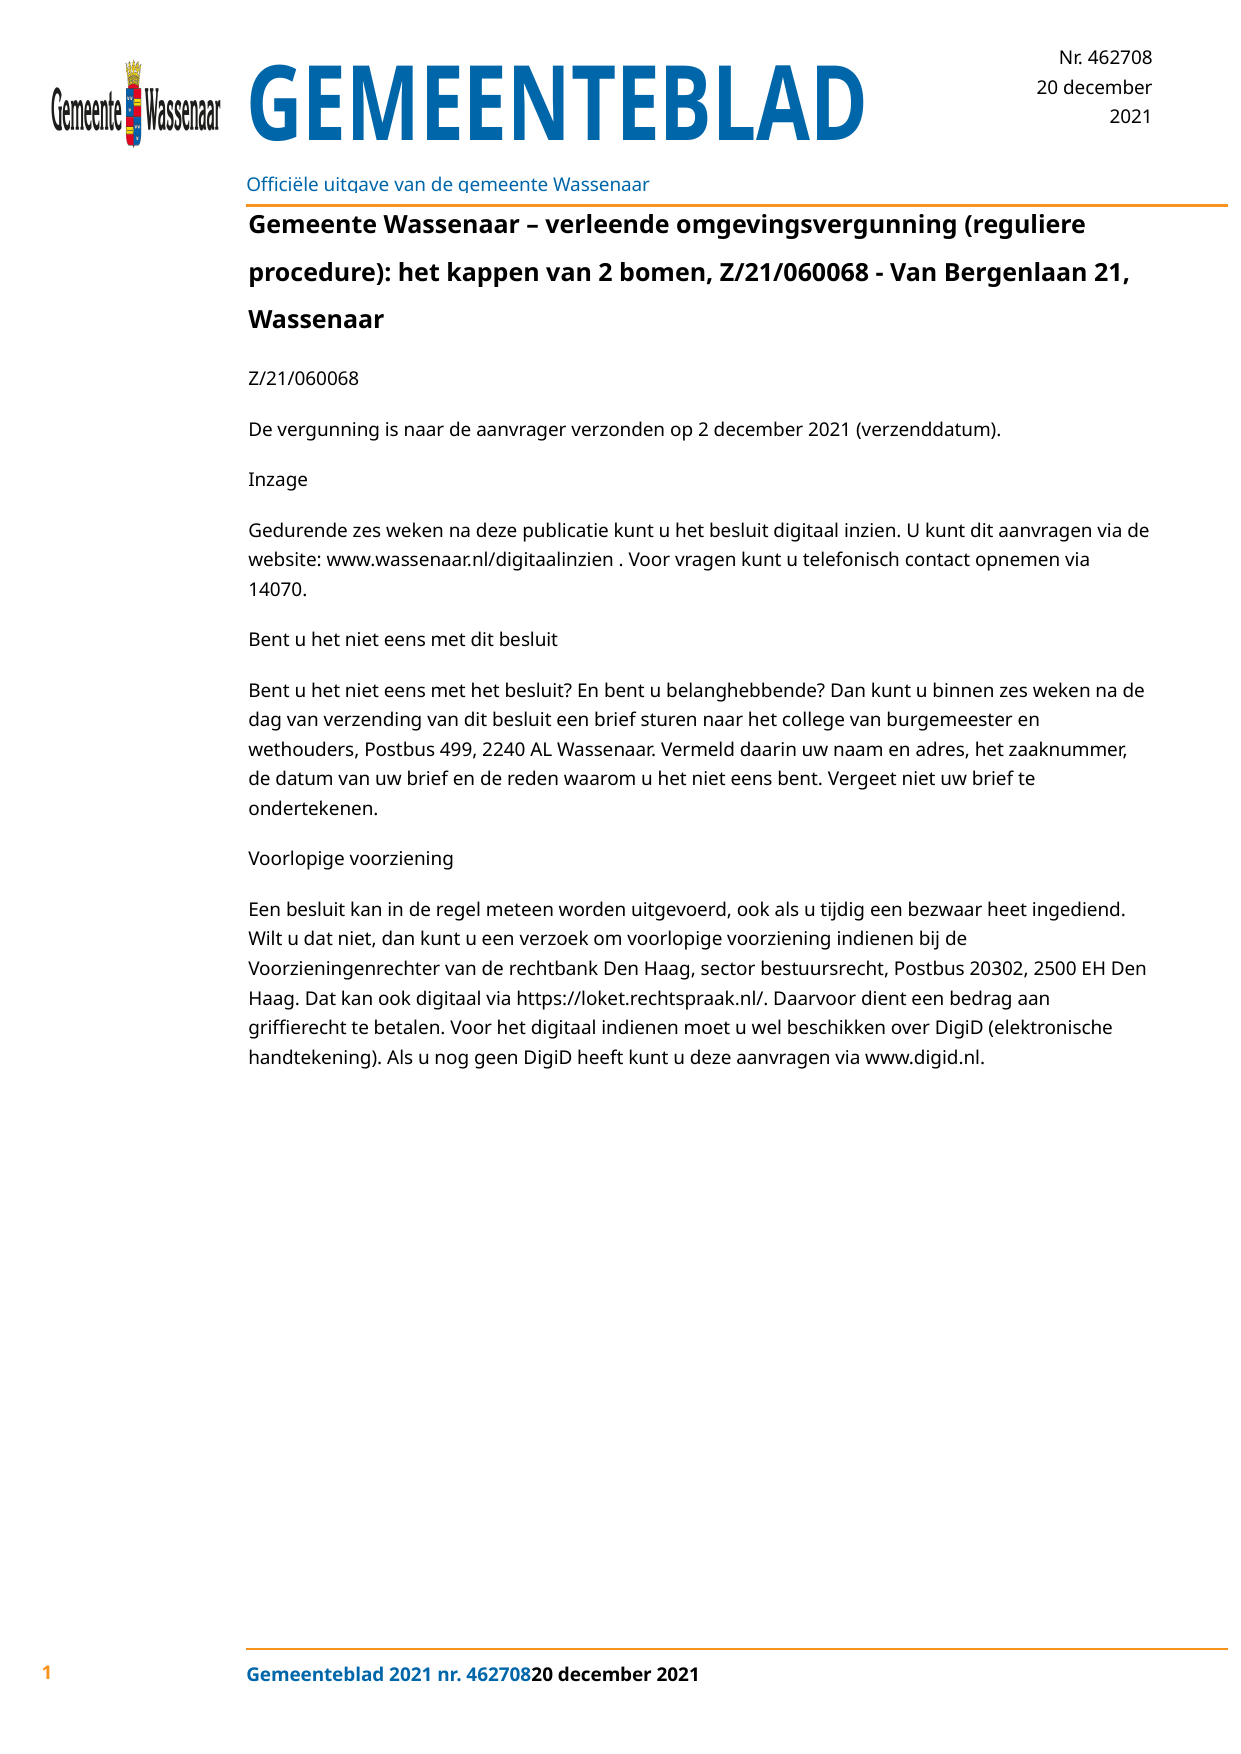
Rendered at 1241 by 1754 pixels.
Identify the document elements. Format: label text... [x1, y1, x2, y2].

text De vergunning is naar de aanvrager verzonden op 2 december 2021 (verzenddatum). [248, 416, 1152, 442]
text Gedurende zes weken na deze publicatie kunt u het besluit digitaal inzien. U kunt dit aanvragen via de website: www.wassenaar.nl/digitaalinzien . Voor vragen kunt u telefonisch contact opnemen via 14070. [248, 517, 1152, 602]
text Voorlopige voorziening [248, 846, 1152, 871]
picture [41, 47, 231, 172]
text Inzage [248, 466, 1152, 492]
text Een besluit kan in de regel meteen worden uitgevoerd, ook als u tijdig een bezwaar heet ingediend. Wilt u dat niet, dan kunt u een verzoek om voorlopige voorziening indienen bij de Voorzieningenrechter van de rechtbank Den Haag, sector bestuursrecht, Postbus 20302, 2500 EH Den Haag. Dat kan ook digitaal via https://loket.rechtspraak.nl/. Daarvoor dient een bedrag aan griffierecht te betalen. Voor het digitaal indienen moet u wel beschikken over DigiD (elektronische handtekening). Als u nog geen DigiD heeft kunt u deze aanvragen via www.digid.nl. [248, 896, 1152, 1069]
text Z/21/060068 [248, 366, 1152, 391]
text Gemeente Wassenaar – verleende omgevingsvergunning (reguliere procedure): het kappen van 2 bomen, Z/21/060068 - Van Bergenlaan 21, Wassenaar [248, 207, 1152, 336]
text Bent u het niet eens met dit besluit [248, 626, 1152, 652]
text Bent u het niet eens met het besluit? En bent u belanghebbende? Dan kunt u binnen zes weken na de dag van verzending van dit besluit een brief sturen naar het college van burgemeester en wethouders, Postbus 499, 2240 AL Wassenaar. Vermeld daarin uw naam en adres, het zaaknummer, de datum van uw brief en de reden waarom u het niet eens bent. Vergeet niet uw brief te ondertekenen. [248, 677, 1152, 821]
